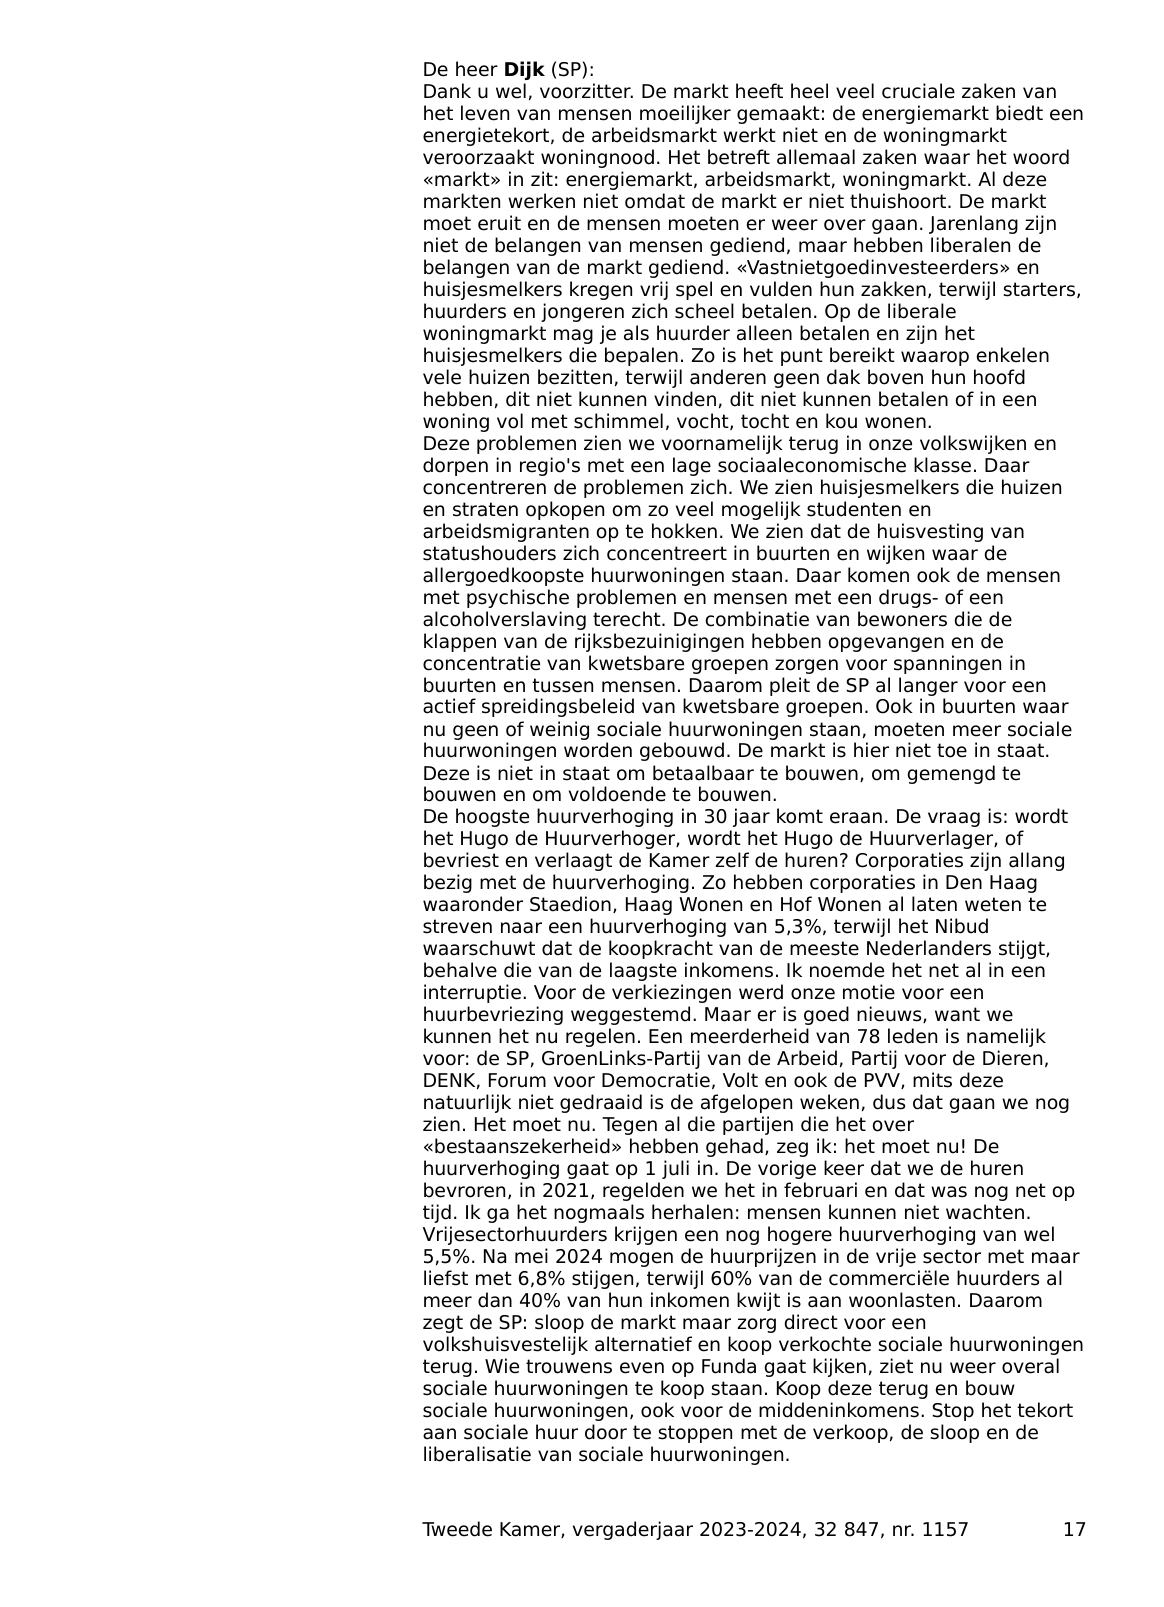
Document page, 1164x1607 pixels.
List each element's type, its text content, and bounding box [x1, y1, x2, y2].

text Dank u wel, voorzitter. De markt heeft heel veel cruciale zaken van het leven van mensen moeilijker gemaakt: de energiemarkt biedt een energietekort, de arbeidsmarkt werkt niet en de woningmarkt veroorzaakt woningnood. Het betreft allemaal zaken waar het woord «markt» in zit: energiemarkt, arbeidsmarkt, woningmarkt. Al deze markten werken niet omdat de markt er niet thuishoort. De markt moet eruit en de mensen moeten er weer over gaan. Jarenlang zijn niet de belangen van mensen gediend, maar hebben liberalen de belangen van de markt gediend. «Vastnietgoedinvesteerders» en huisjesmelkers kregen vrij spel en vulden hun zakken, terwijl starters, huurders en jongeren zich scheel betalen. Op de liberale woningmarkt mag je als huurder alleen betalen en zijn het huisjesmelkers die bepalen. Zo is het punt bereikt waarop enkelen vele huizen bezitten, terwijl anderen geen dak boven hun hoofd hebben, dit niet kunnen vinden, dit niet kunnen betalen of in een woning vol met schimmel, vocht, tocht en kou wonen. [422, 81, 1087, 433]
text Deze problemen zien we voornamelijk terug in onze volkswijken en dorpen in regio's met een lage sociaaleconomische klasse. Daar concentreren de problemen zich. We zien huisjesmelkers die huizen en straten opkopen om zo veel mogelijk studenten en arbeidsmigranten op te hokken. We zien dat de huisvesting van statushouders zich concentreert in buurten en wijken waar de allergoedkoopste huurwoningen staan. Daar komen ook de mensen met psychische problemen en mensen met een drugs- of een alcoholverslaving terecht. De combinatie van bewoners die de klappen van de rijksbezuinigingen hebben opgevangen en de concentratie van kwetsbare groepen zorgen voor spanningen in buurten en tussen mensen. Daarom pleit de SP al langer voor een actief spreidingsbeleid van kwetsbare groepen. Ook in buurten waar nu geen of weinig sociale huurwoningen staan, moeten meer sociale huurwoningen worden gebouwd. De markt is hier niet toe in staat. Deze is niet in staat om betaalbaar te bouwen, om gemengd te bouwen en om voldoende te bouwen. [422, 433, 1087, 806]
text De heer Dijk (SP): [422, 59, 1087, 81]
text Vrijesectorhuurders krijgen een nog hogere huurverhoging van wel 5,5%. Na mei 2024 mogen de huurprijzen in de vrije sector met maar liefst met 6,8% stijgen, terwijl 60% van de commerciële huurders al meer dan 40% van hun inkomen kwijt is aan woonlasten. Daarom zegt de SP: sloop de markt maar zorg direct voor een volkshuisvestelijk alternatief en koop verkochte sociale huurwoningen terug. Wie trouwens even op Funda gaat kijken, ziet nu weer overal sociale huurwoningen te koop staan. Koop deze terug en bouw sociale huurwoningen, ook voor de middeninkomens. Stop het tekort aan sociale huur door te stoppen met de verkoop, de sloop en de liberalisatie van sociale huurwoningen. [422, 1224, 1087, 1466]
text De hoogste huurverhoging in 30 jaar komt eraan. De vraag is: wordt het Hugo de Huurverhoger, wordt het Hugo de Huurverlager, of bevriest en verlaagt de Kamer zelf de huren? Corporaties zijn allang bezig met de huurverhoging. Zo hebben corporaties in Den Haag waaronder Staedion, Haag Wonen en Hof Wonen al laten weten te streven naar een huurverhoging van 5,3%, terwijl het Nibud waarschuwt dat de koopkracht van de meeste Nederlanders stijgt, behalve die van de laagste inkomens. Ik noemde het net al in een interruptie. Voor de verkiezingen werd onze motie voor een huurbevriezing weggestemd. Maar er is goed nieuws, want we kunnen het nu regelen. Een meerderheid van 78 leden is namelijk voor: de SP, GroenLinks-Partij van de Arbeid, Partij voor de Dieren, DENK, Forum voor Democratie, Volt en ook de PVV, mits deze natuurlijk niet gedraaid is de afgelopen weken, dus dat gaan we nog zien. Het moet nu. Tegen al die partijen die het over «bestaanszekerheid» hebben gehad, zeg ik: het moet nu! De huurverhoging gaat op 1 juli in. De vorige keer dat we de huren bevroren, in 2021, regelden we het in februari en dat was nog net op tijd. Ik ga het nogmaals herhalen: mensen kunnen niet wachten. [422, 806, 1087, 1224]
